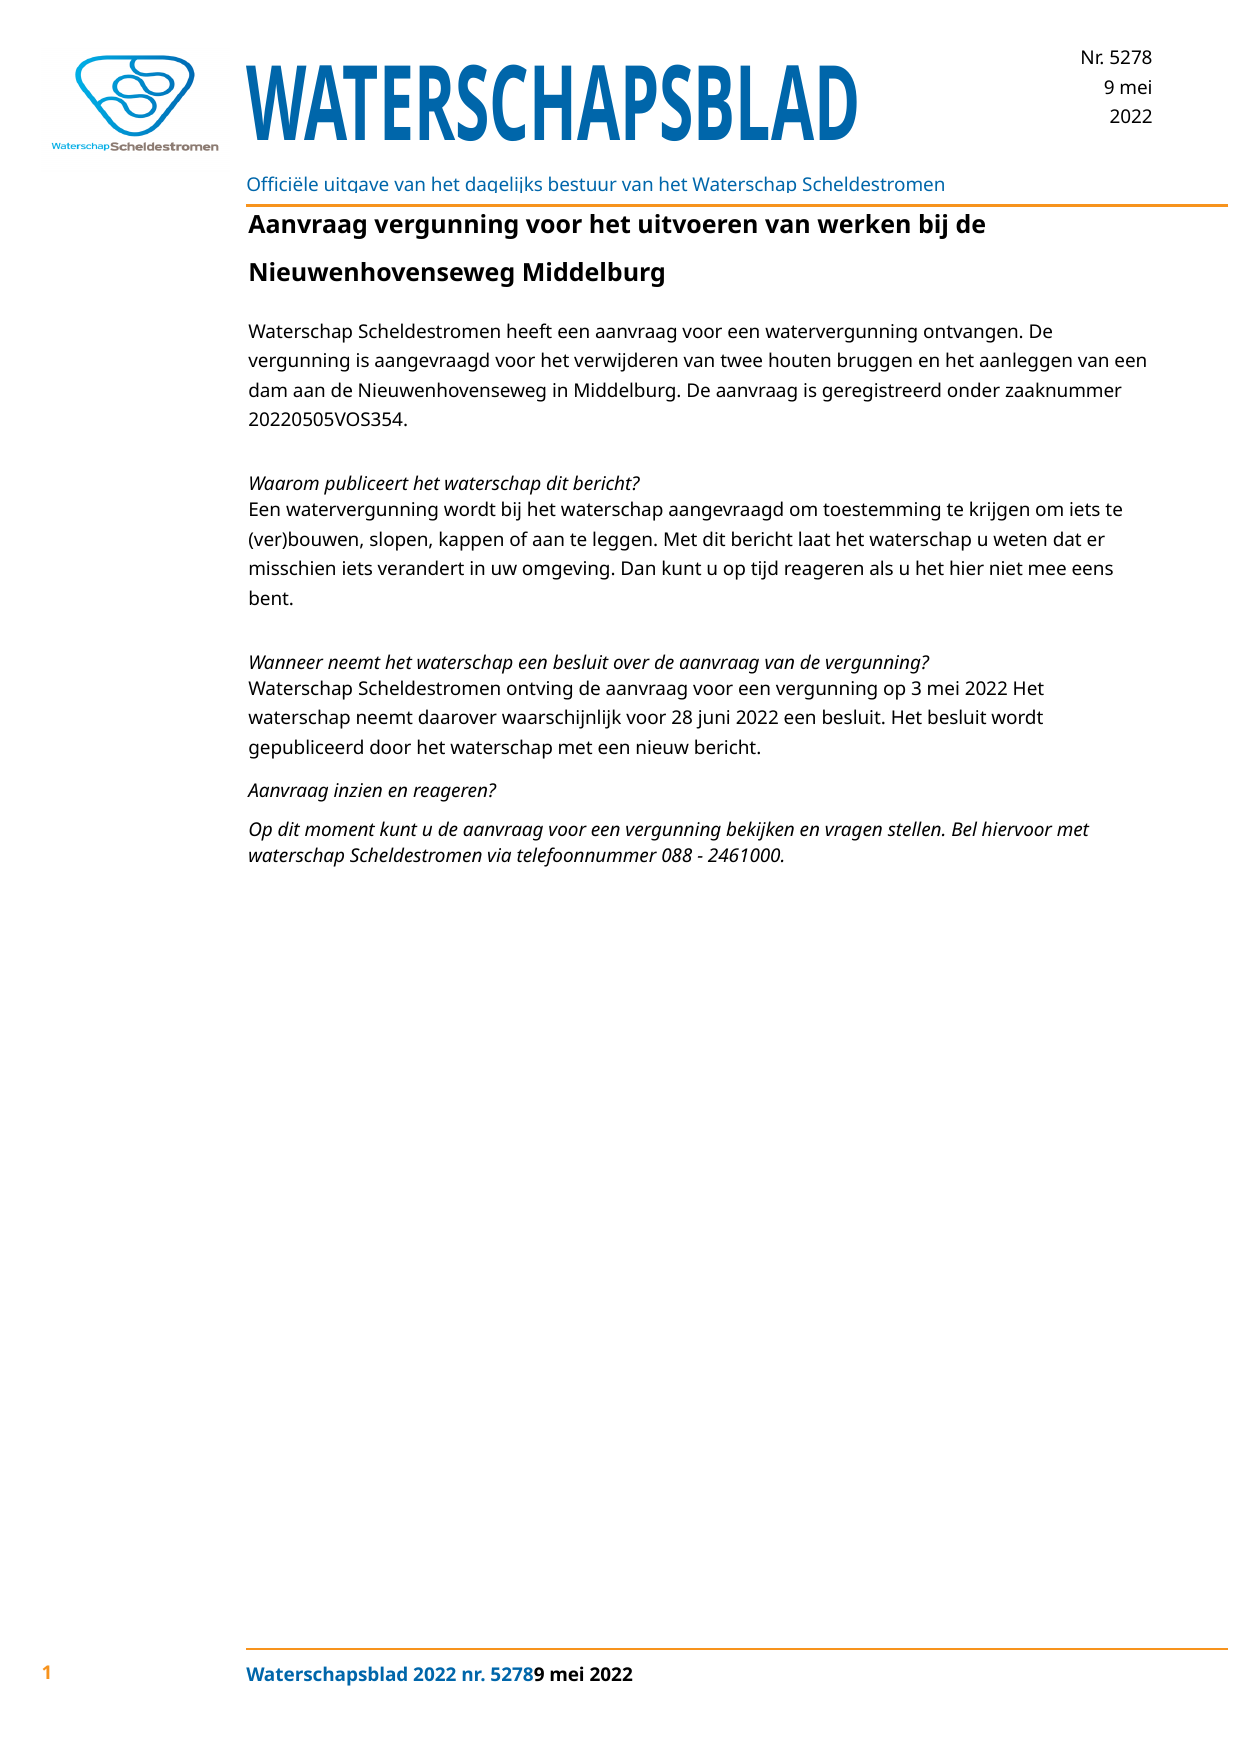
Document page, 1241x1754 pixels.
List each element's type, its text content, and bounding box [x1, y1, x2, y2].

text Waterschap Scheldestromen ontving de aanvraag voor een vergunning op 3 mei 2022 Het waterschap neemt daarover waarschijnlijk voor 28 juni 2022 een besluit. Het besluit wordt gepubliceerd door het waterschap met een nieuw bericht. [248, 675, 1152, 760]
text Waterschap Scheldestromen heeft een aanvraag voor een watervergunning ontvangen. De vergunning is aangevraagd voor het verwijderen van twee houten bruggen en het aanleggen van een dam aan de Nieuwenhovenseweg in Middelburg. De aanvraag is geregistreerd onder zaaknummer 20220505VOS354. [248, 318, 1152, 432]
picture [41, 47, 231, 172]
text Waarom publiceert het waterschap dit bericht? [248, 471, 1152, 496]
text Aanvraag vergunning voor het uitvoeren van werken bij de Nieuwenhovenseweg Middelburg [248, 207, 1152, 288]
text Aanvraag inzien en reageren? [248, 777, 1152, 803]
text Een watervergunning wordt bij het waterschap aangevraagd om toestemming te krijgen om iets te (ver)bouwen, slopen, kappen of aan te leggen. Met dit bericht laat het waterschap u weten dat er misschien iets verandert in uw omgeving. Dan kunt u op tijd reageren als u het hier niet mee eens bent. [248, 496, 1152, 611]
text Op dit moment kunt u de aanvraag voor een vergunning bekijken en vragen stellen. Bel hiervoor met waterschap Scheldestromen via telefoonnummer 088 - 2461000. [248, 816, 1152, 868]
text Wanneer neemt het waterschap een besluit over de aanvraag van de vergunning? [248, 649, 1152, 675]
